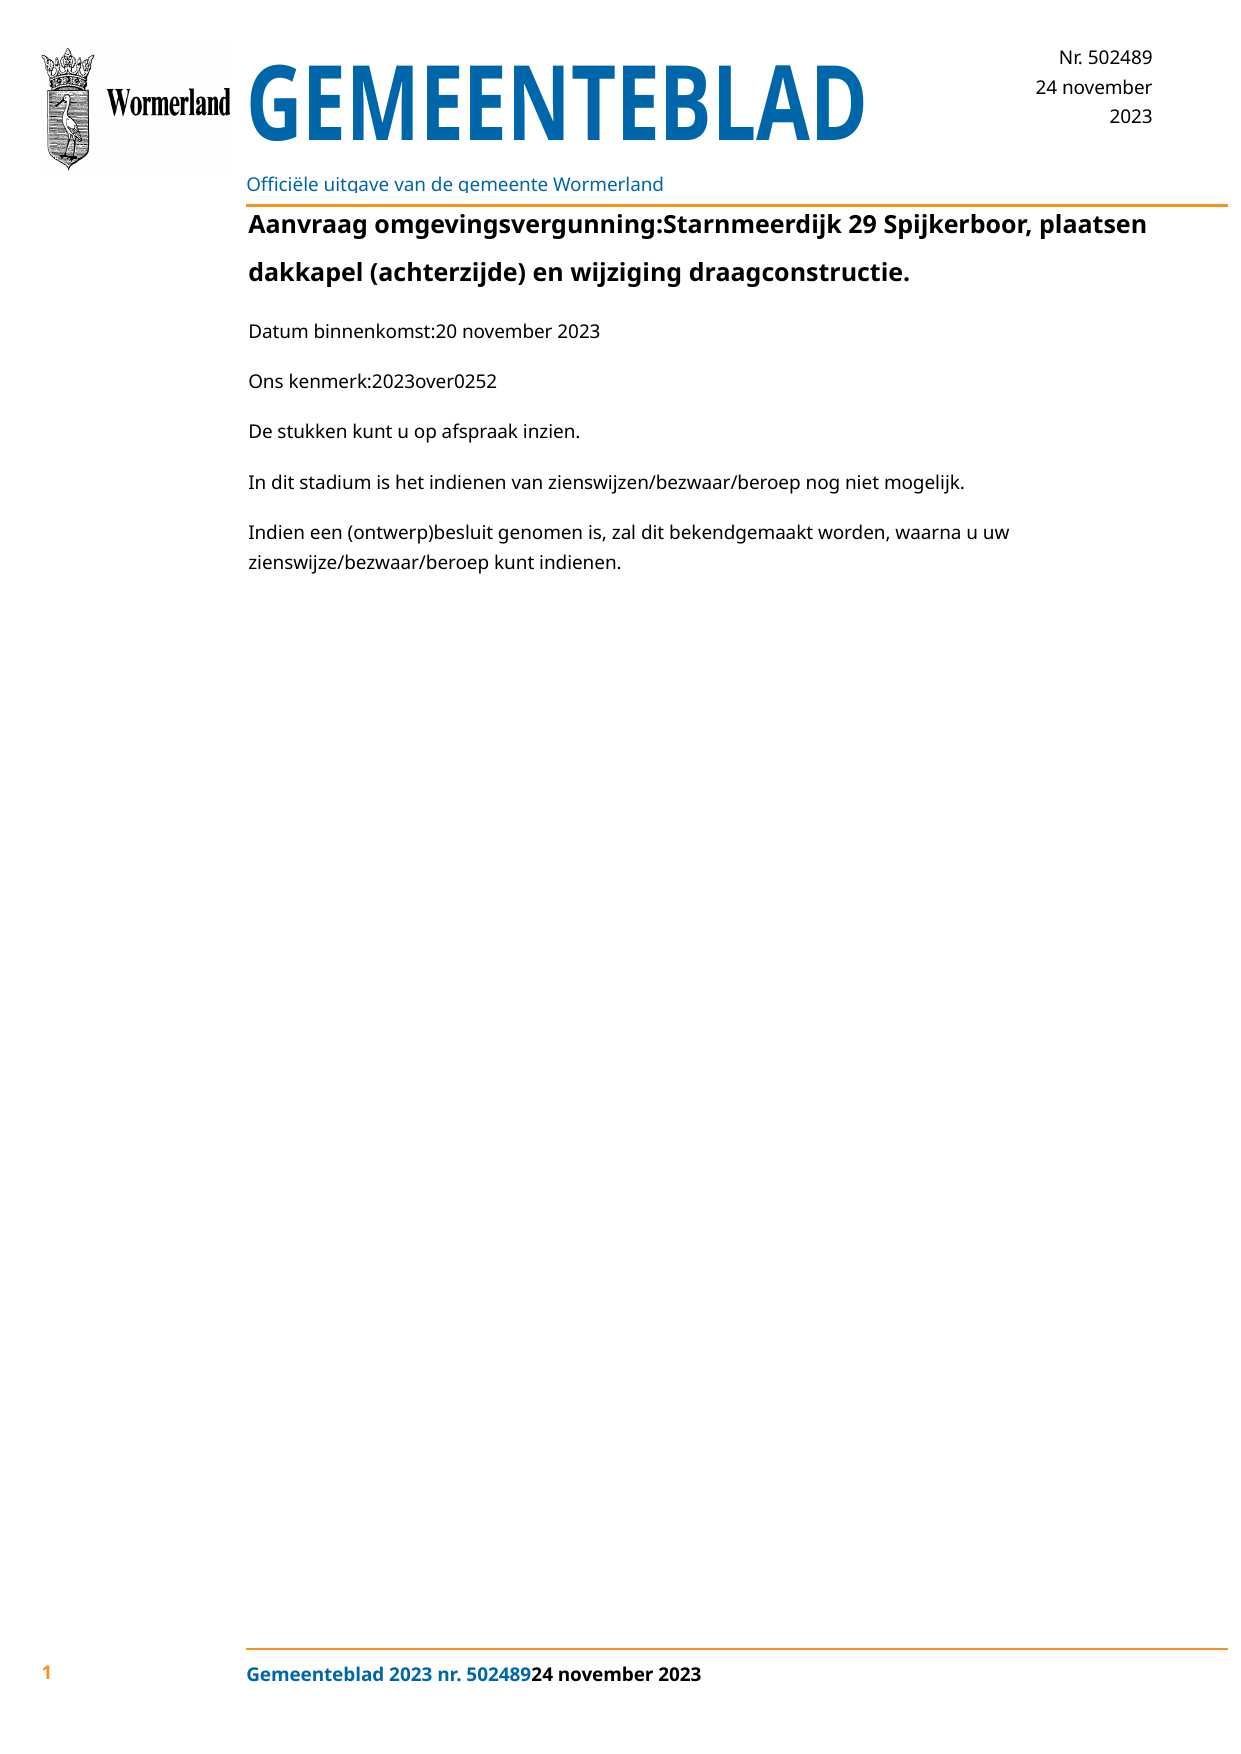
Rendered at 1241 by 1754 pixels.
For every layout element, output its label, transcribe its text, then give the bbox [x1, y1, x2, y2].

text De stukken kunt u op afspraak inzien. [248, 419, 1152, 444]
picture [41, 47, 231, 172]
text Datum binnenkomst:20 november 2023 [248, 318, 1152, 344]
text Ons kenmerk:2023over0252 [248, 368, 1152, 394]
text In dit stadium is het indienen van zienswijzen/bezwaar/beroep nog niet mogelijk. [248, 469, 1152, 495]
text Indien een (ontwerp)besluit genomen is, zal dit bekendgemaakt worden, waarna u uw zienswijze/bezwaar/beroep kunt indienen. [248, 519, 1152, 575]
text Aanvraag omgevingsvergunning:Starnmeerdijk 29 Spijkerboor, plaatsen dakkapel (achterzijde) en wijziging draagconstructie. [248, 207, 1152, 288]
